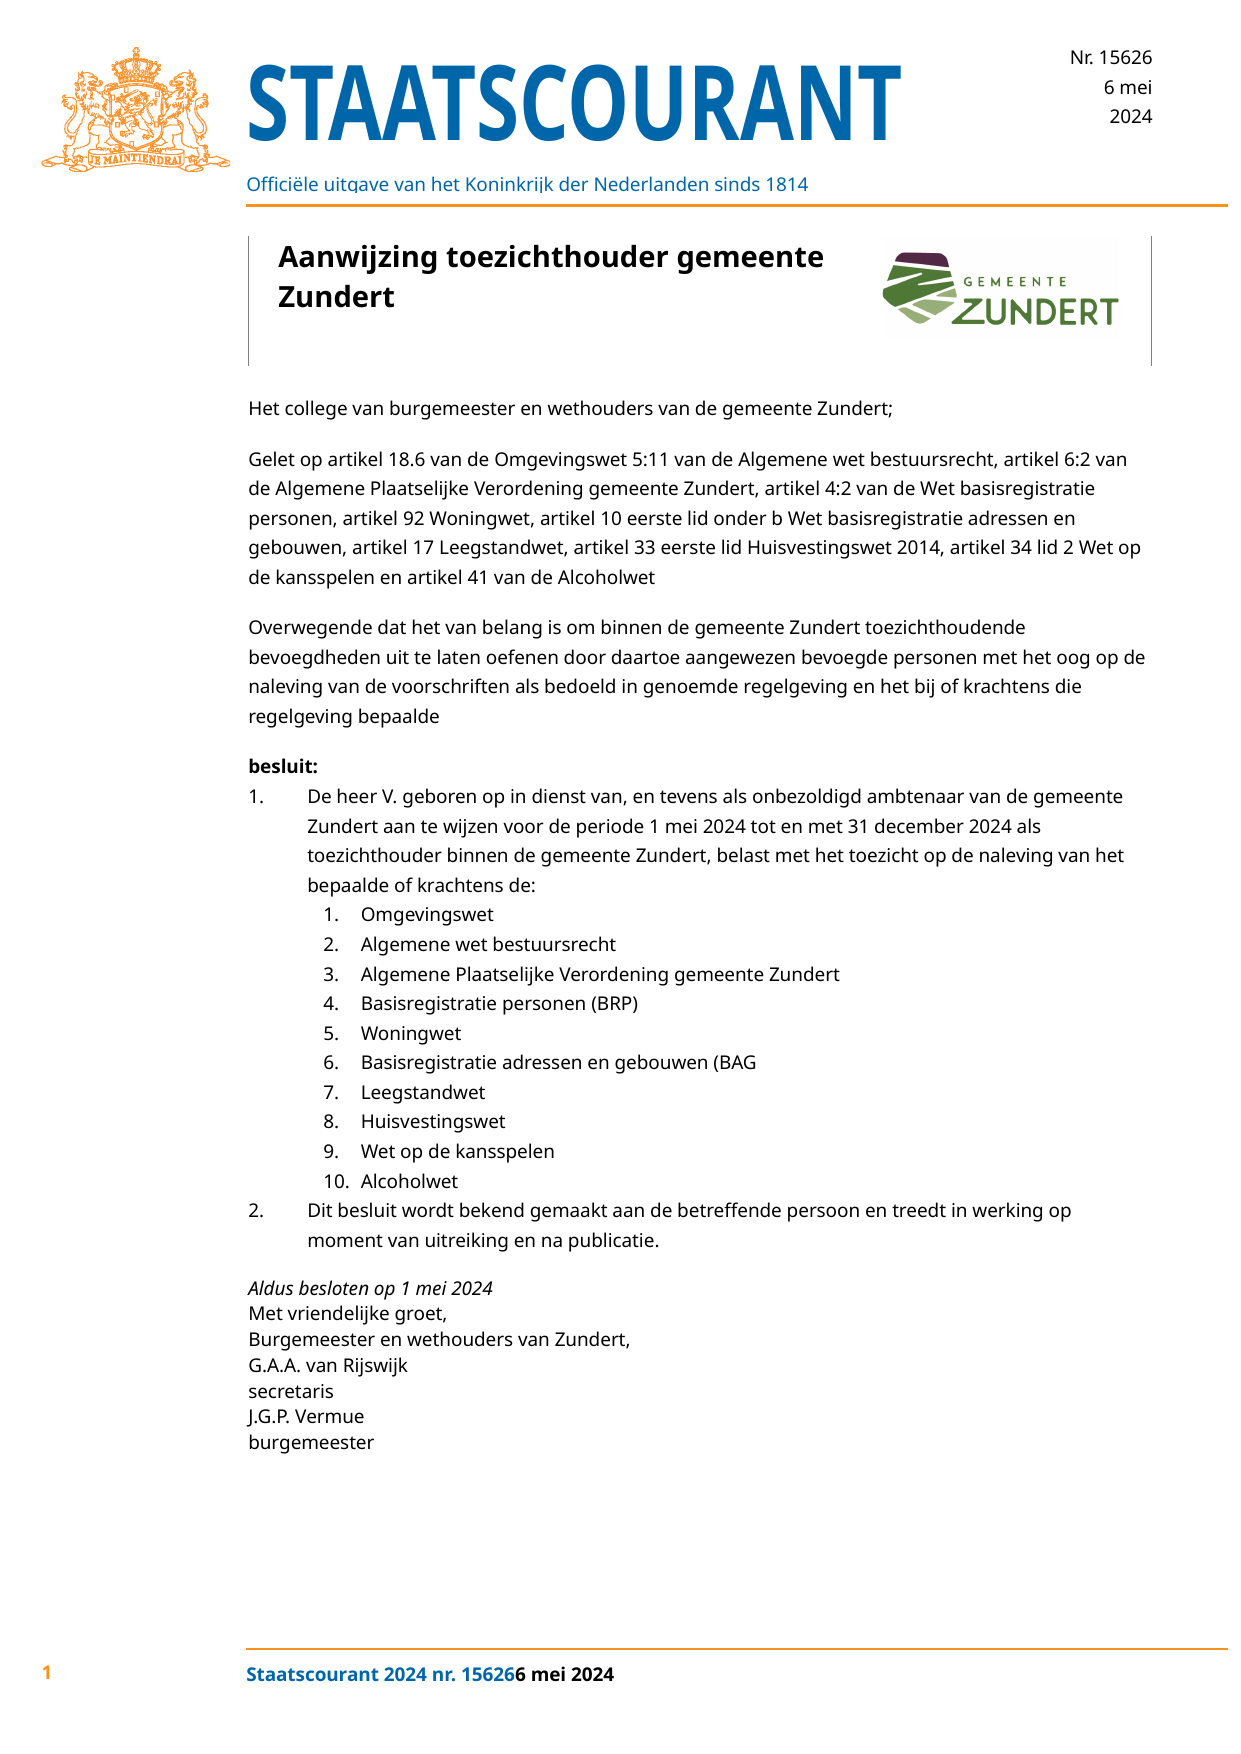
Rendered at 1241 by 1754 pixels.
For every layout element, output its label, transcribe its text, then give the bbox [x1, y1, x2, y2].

list De heer V. geboren op in dienst van, en tevens als onbezoldigd ambtenaar van de gemeente Zundert aan te wijzen voor de periode 1 mei 2024 tot en met 31 december 2024 als toezichthouder binnen de gemeente Zundert, belast met het toezicht op de naleving van het bepaalde of krachtens de: [248, 783, 1152, 898]
table_header Aanwijzing toezichthouder gemeente Zundert [249, 236, 850, 366]
picture [41, 47, 231, 172]
text Met vriendelijke groet, [248, 1301, 1152, 1326]
list Omgevingswet [323, 902, 1152, 927]
list Alcoholwet [323, 1168, 1152, 1194]
list Woningwet [323, 1020, 1152, 1046]
text J.G.P. Vermue [248, 1403, 1152, 1429]
list Leegstandwet [323, 1079, 1152, 1105]
text Het college van burgemeester en wethouders van de gemeente Zundert; [248, 395, 1152, 421]
list Algemene Plaatselijke Verordening gemeente Zundert [323, 961, 1152, 987]
list Basisregistratie personen (BRP) [323, 990, 1152, 1016]
text burgemeester [248, 1429, 1152, 1455]
text besluit: [248, 754, 1152, 779]
list Basisregistratie adressen en gebouwen (BAG [323, 1049, 1152, 1075]
list Algemene wet bestuursrecht [323, 931, 1152, 957]
text Overwegende dat het van belang is om binnen de gemeente Zundert toezichthoudende bevoegdheden uit te laten oefenen door daartoe aangewezen bevoegde personen met het oog op de naleving van de voorschriften als bedoeld in genoemde regelgeving en het bij of krachtens die regelgeving bepaalde [248, 614, 1152, 729]
text G.A.A. van Rijswijk [248, 1352, 1152, 1378]
table_header [850, 236, 1151, 366]
text Gelet op artikel 18.6 van de Omgevingswet 5:11 van de Algemene wet bestuursrecht, artikel 6:2 van de Algemene Plaatselijke Verordening gemeente Zundert, artikel 4:2 van de Wet basisregistratie personen, artikel 92 Woningwet, artikel 10 eerste lid onder b Wet basisregistratie adressen en gebouwen, artikel 17 Leegstandwet, artikel 33 eerste lid Huisvestingswet 2014, artikel 34 lid 2 Wet op de kansspelen en artikel 41 van de Alcoholwet [248, 446, 1152, 590]
list Wet op de kansspelen [323, 1138, 1152, 1164]
list Dit besluit wordt bekend gemaakt aan de betreffende persoon en treedt in werking op moment van uitreiking en na publicatie. [248, 1197, 1152, 1253]
text secretaris [248, 1378, 1152, 1403]
picture [882, 236, 1119, 341]
text Aldus besloten op 1 mei 2024 [248, 1275, 1152, 1301]
text Burgemeester en wethouders van Zundert, [248, 1326, 1152, 1352]
list Huisvestingswet [323, 1109, 1152, 1134]
